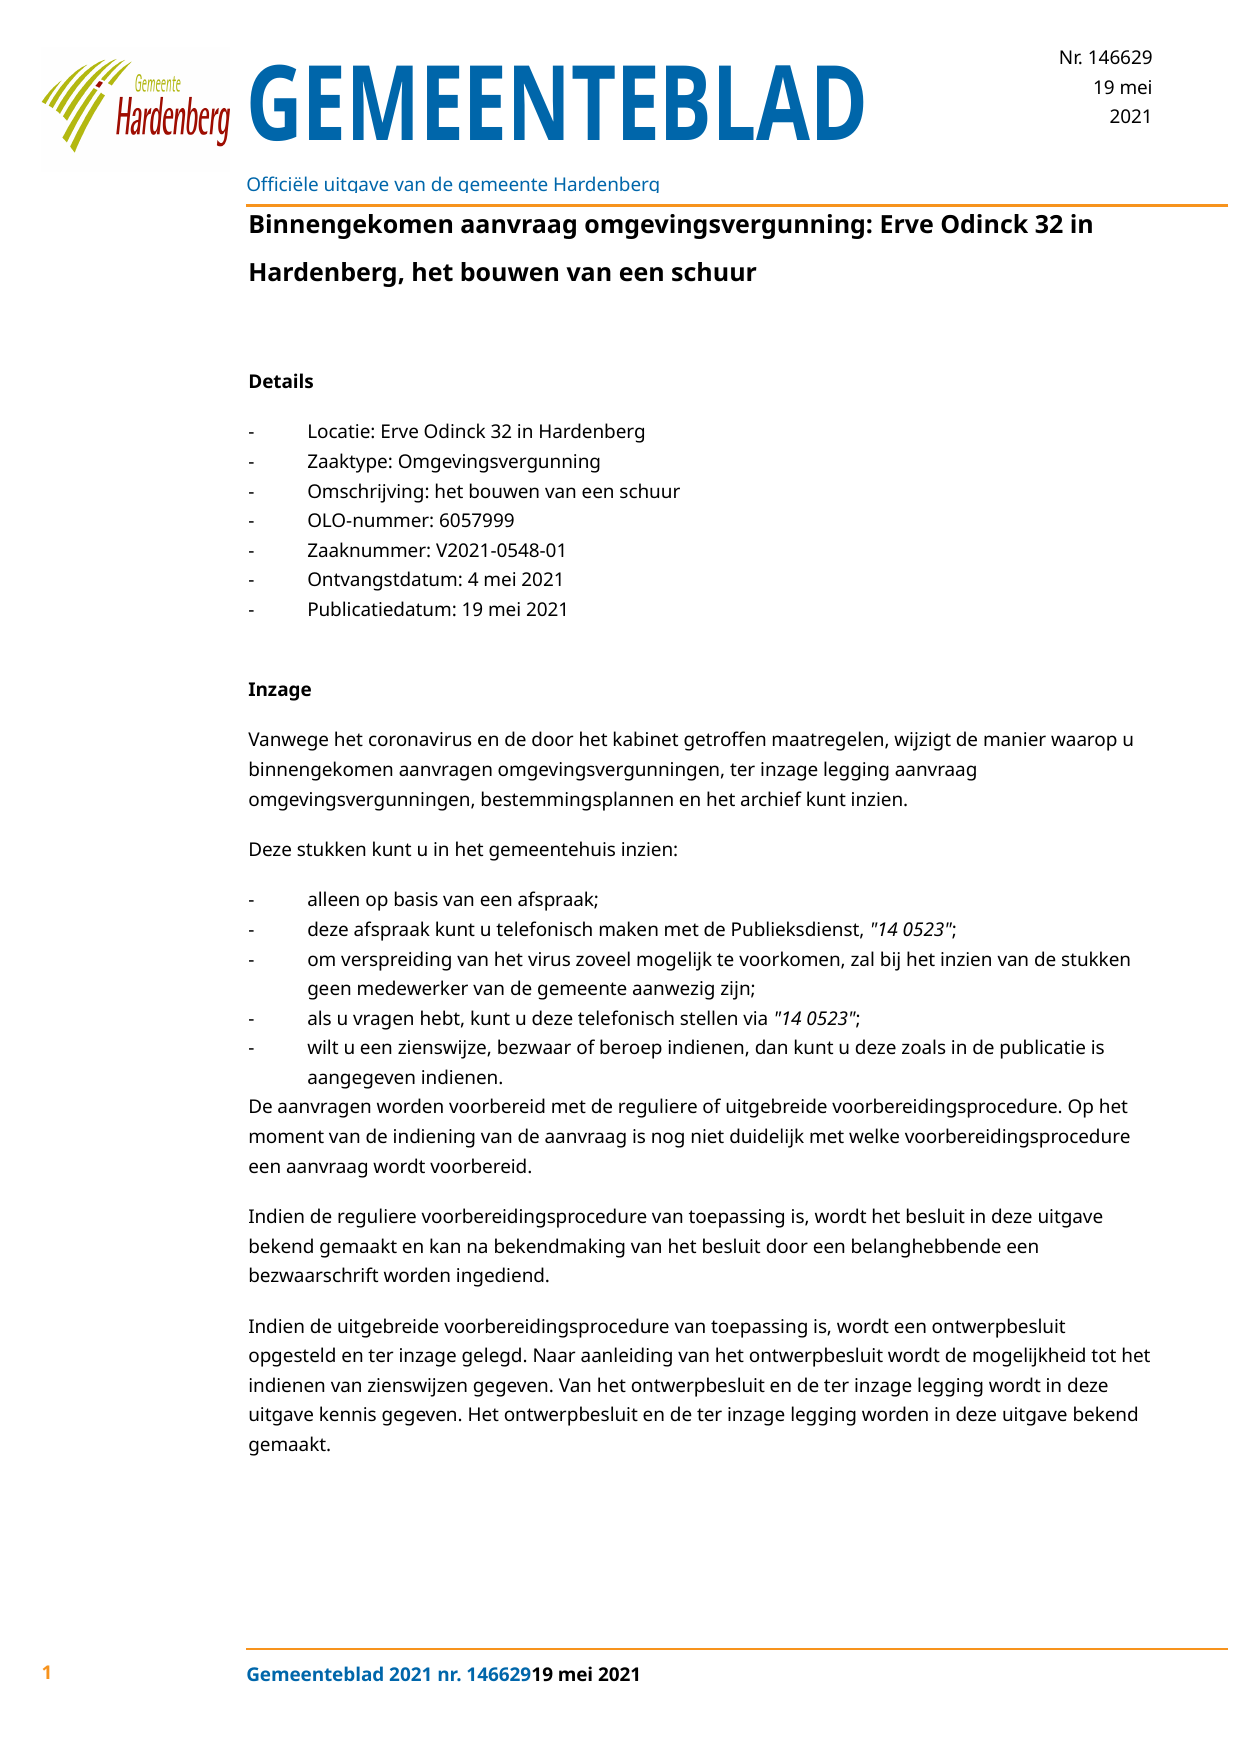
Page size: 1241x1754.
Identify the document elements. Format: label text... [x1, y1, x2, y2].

picture [41, 47, 231, 172]
list Ontvangstdatum: 4 mei 2021 [248, 567, 1152, 592]
list Zaaktype: Omgevingsvergunning [248, 448, 1152, 474]
text Indien de reguliere voorbereidingsprocedure van toepassing is, wordt het besluit in deze uitgave bekend gemaakt en kan na bekendmaking van het besluit door een belanghebbende een bezwaarschrift worden ingediend. [248, 1203, 1152, 1288]
list om verspreiding van het virus zoveel mogelijk te voorkomen, zal bij het inzien van de stukken geen medewerker van de gemeente aanwezig zijn; [248, 946, 1152, 1001]
list Omschrijving: het bouwen van een schuur [248, 478, 1152, 504]
text Vanwege het coronavirus en de door het kabinet getroffen maatregelen, wijzigt de manier waarop u binnengekomen aanvragen omgevingsvergunningen, ter inzage legging aanvraag omgevingsvergunningen, bestemmingsplannen en het archief kunt inzien. [248, 727, 1152, 812]
text Indien de uitgebreide voorbereidingsprocedure van toepassing is, wordt een ontwerpbesluit opgesteld en ter inzage gelegd. Naar aanleiding van het ontwerpbesluit wordt de mogelijkheid tot het indienen van zienswijzen gegeven. Van het ontwerpbesluit en de ter inzage legging wordt in deze uitgave kennis gegeven. Het ontwerpbesluit en de ter inzage legging worden in deze uitgave bekend gemaakt. [248, 1313, 1152, 1457]
text Details [248, 368, 1152, 394]
list OLO-nummer: 6057999 [248, 507, 1152, 533]
list alleen op basis van een afspraak; [248, 887, 1152, 912]
list Publicatiedatum: 19 mei 2021 [248, 596, 1152, 622]
text Deze stukken kunt u in het gemeentehuis inzien: [248, 836, 1152, 862]
text Inzage [248, 676, 1152, 702]
list als u vragen hebt, kunt u deze telefonisch stellen via "14 0523"; [248, 1005, 1152, 1031]
list wilt u een zienswijze, bezwaar of beroep indienen, dan kunt u deze zoals in de publicatie is aangegeven indienen. [248, 1034, 1152, 1090]
list deze afspraak kunt u telefonisch maken met de Publieksdienst, "14 0523"; [248, 916, 1152, 942]
list Locatie: Erve Odinck 32 in Hardenberg [248, 419, 1152, 444]
text Binnengekomen aanvraag omgevingsvergunning: Erve Odinck 32 in Hardenberg, het bouwen van een schuur [248, 207, 1152, 288]
text De aanvragen worden voorbereid met de reguliere of uitgebreide voorbereidingsprocedure. Op het moment van de indiening van de aanvraag is nog niet duidelijk met welke voorbereidingsprocedure een aanvraag wordt voorbereid. [248, 1094, 1152, 1179]
list Zaaknummer: V2021-0548-01 [248, 537, 1152, 563]
